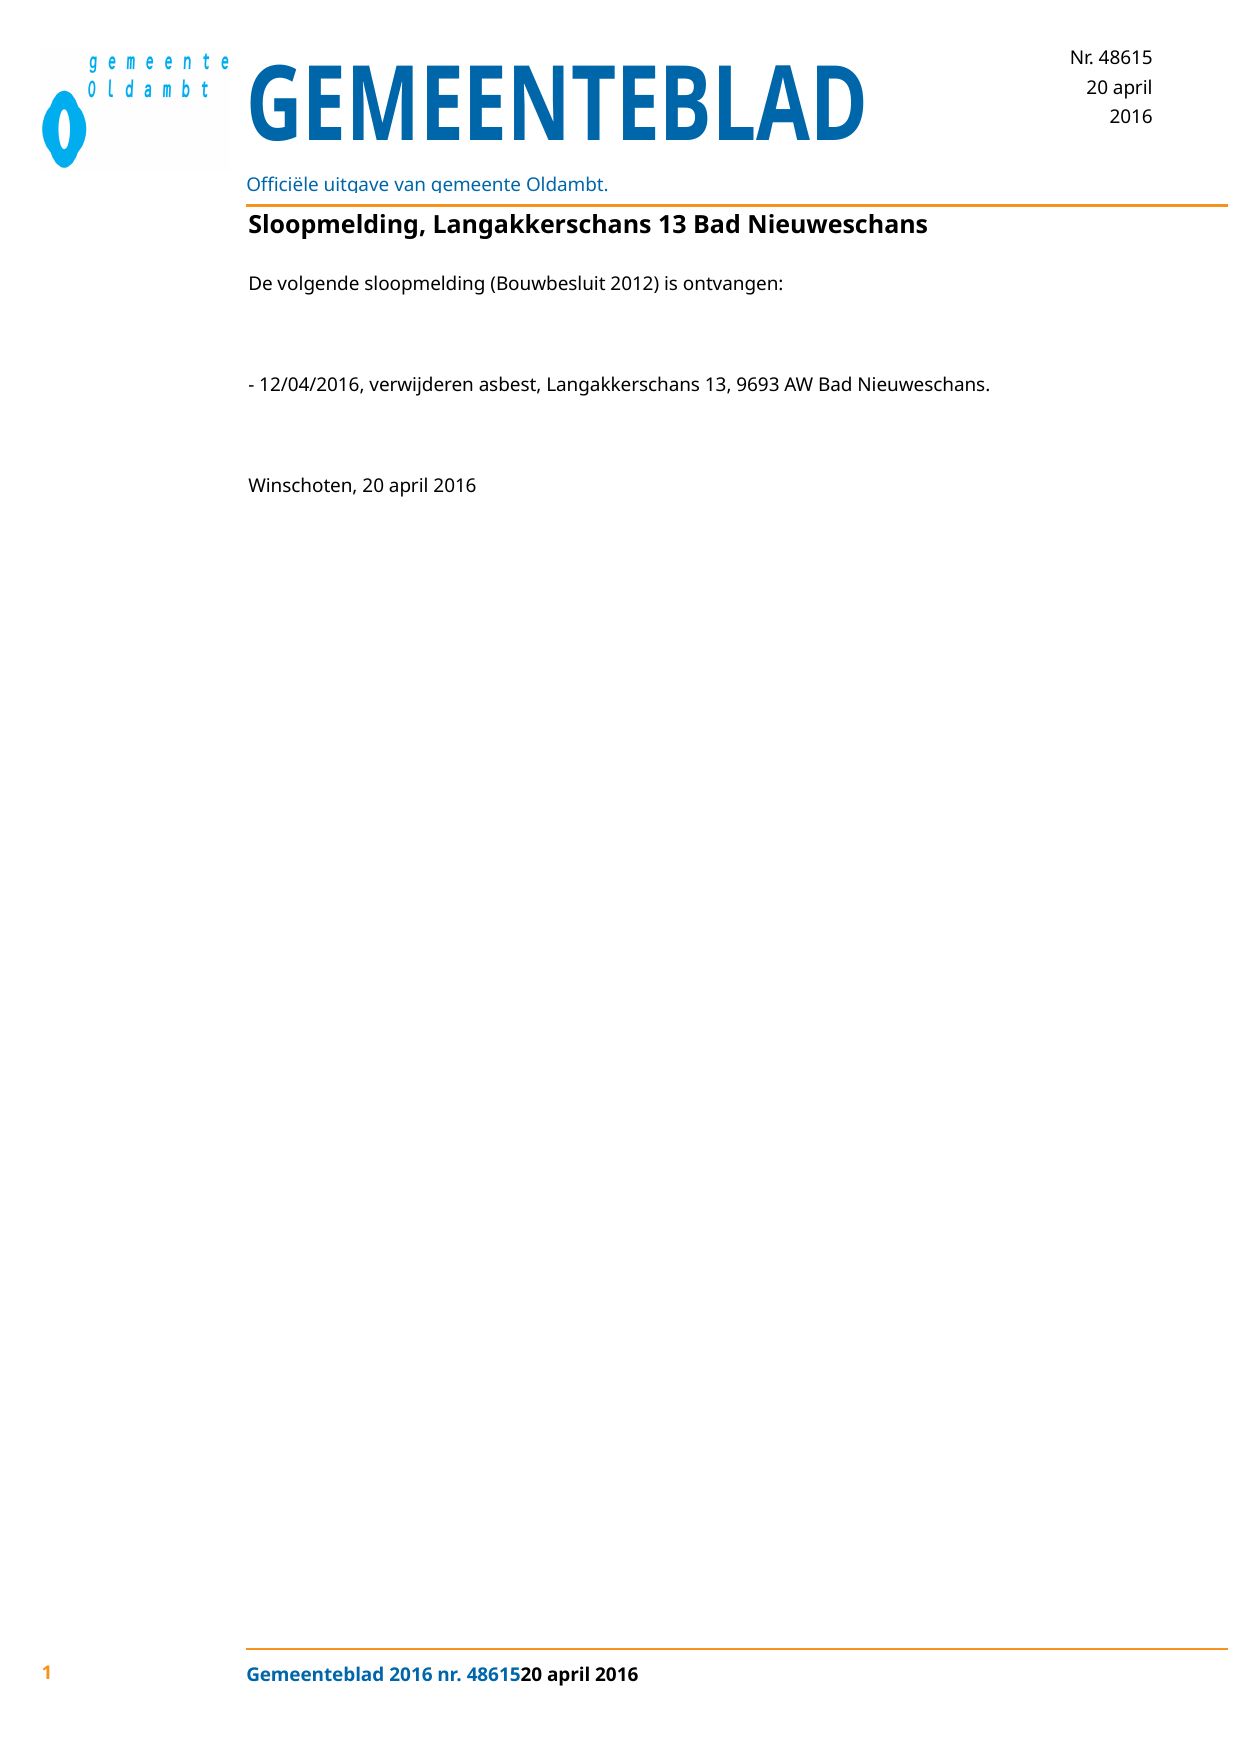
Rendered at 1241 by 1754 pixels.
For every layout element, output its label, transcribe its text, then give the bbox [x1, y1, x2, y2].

text Winschoten, 20 april 2016 [248, 472, 1152, 498]
picture [41, 47, 231, 172]
text De volgende sloopmelding (Bouwbesluit 2012) is ontvangen: [248, 270, 1152, 296]
text - 12/04/2016, verwijderen asbest, Langakkerschans 13, 9693 AW Bad Nieuweschans. [248, 371, 1152, 397]
text Sloopmelding, Langakkerschans 13 Bad Nieuweschans [248, 207, 1152, 241]
